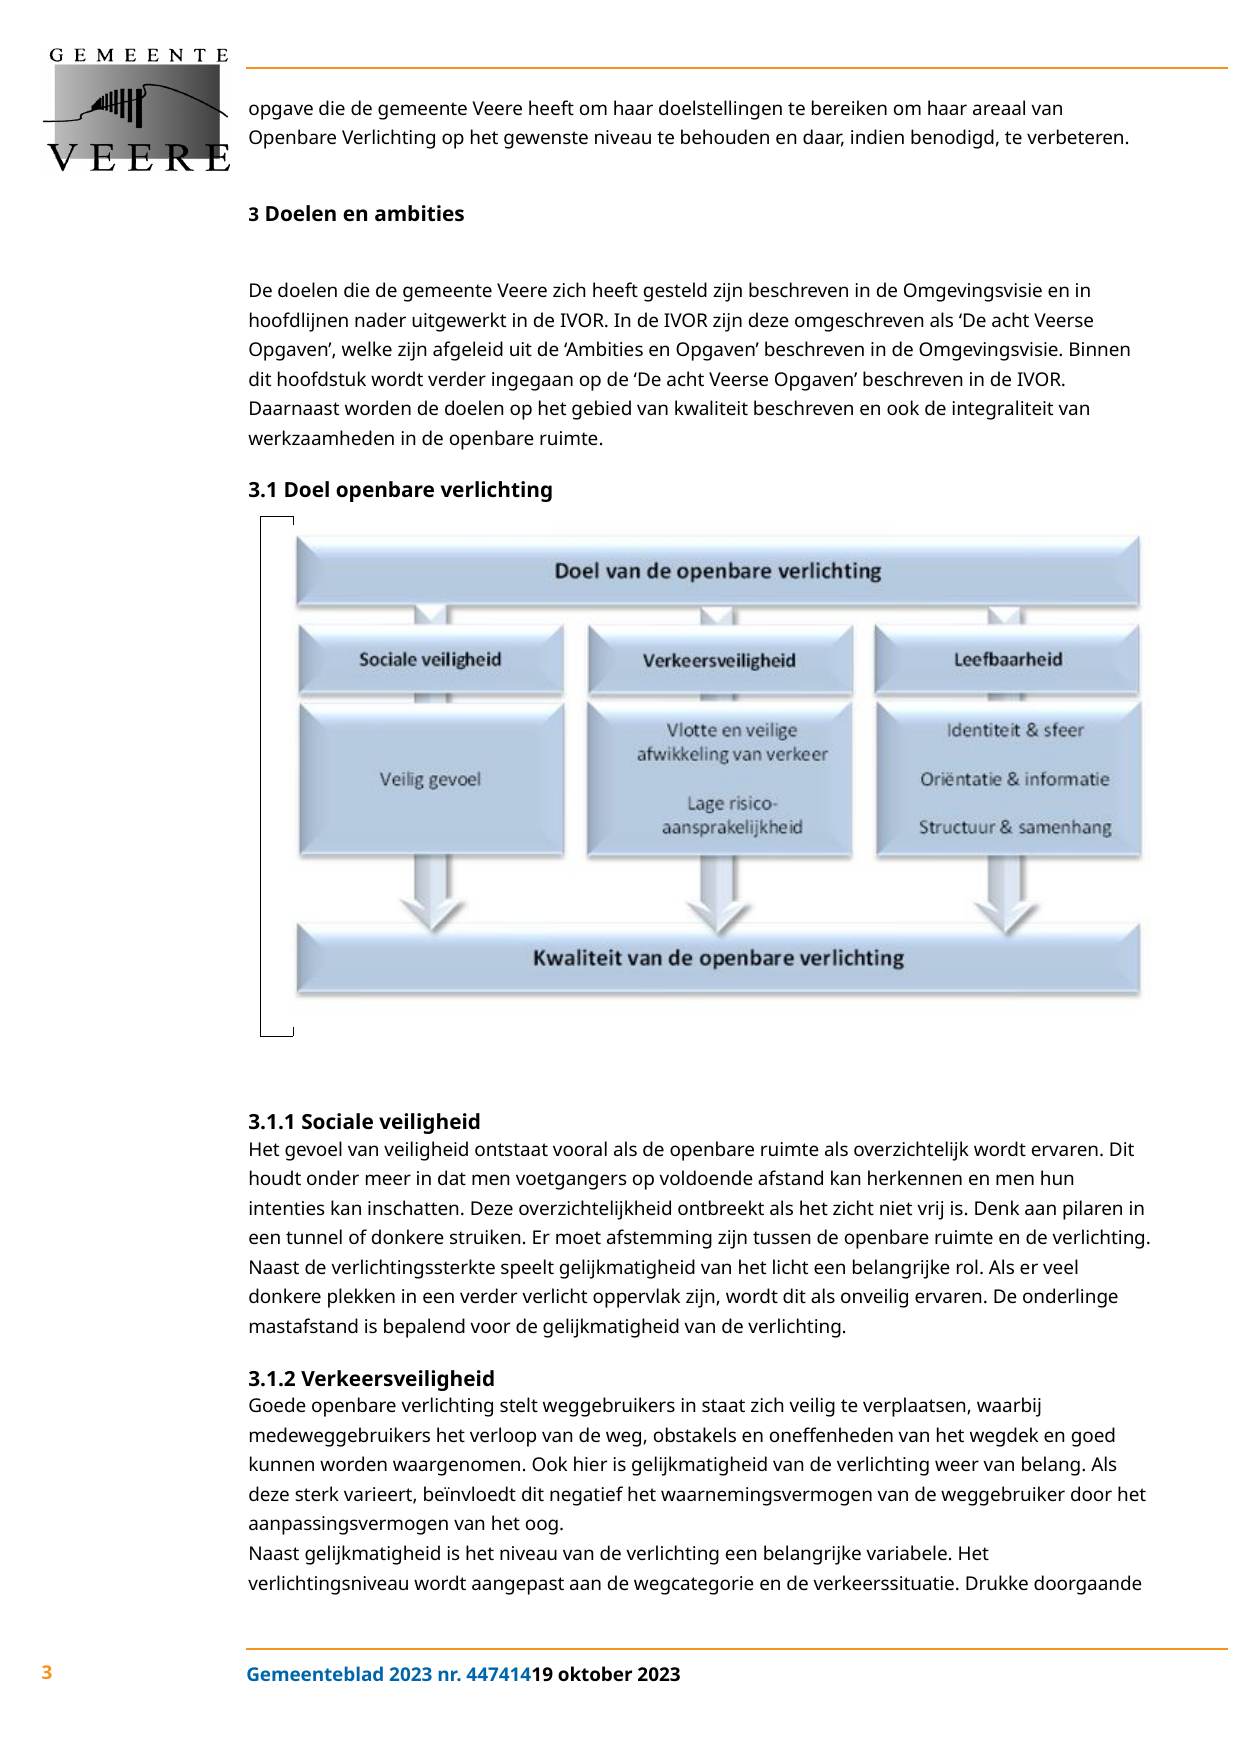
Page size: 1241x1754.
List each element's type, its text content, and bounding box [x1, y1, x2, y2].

text 3.1.1 Sociale veiligheid [248, 1107, 1152, 1136]
text opgave die de gemeente Veere heeft om haar doelstellingen te bereiken om haar areaal van Openbare Verlichting op het gewenste niveau te behouden en daar, indien benodigd, te verbeteren. [248, 95, 1152, 150]
text Het gevoel van veiligheid ontstaat vooral als de openbare ruimte als overzichtelijk wordt ervaren. Dit houdt onder meer in dat men voetgangers op voldoende afstand kan herkennen en men hun intenties kan inschatten. Deze overzichtelijkheid ontbreekt als het zicht niet vrij is. Denk aan pilaren in een tunnel of donkere struiken. Er moet afstemming zijn tussen de openbare ruimte en de verlichting. [248, 1136, 1152, 1250]
picture [41, 47, 231, 172]
text Goede openbare verlichting stelt weggebruikers in staat zich veilig te verplaatsen, waarbij medeweggebruikers het verloop van de weg, obstakels en oneffenheden van het wegdek en goed kunnen worden waargenomen. Ook hier is gelijkmatigheid van de verlichting weer van belang. Als deze sterk varieert, beïnvloedt dit negatief het waarnemingsvermogen van de weggebruiker door het aanpassingsvermogen van het oog. [248, 1392, 1152, 1536]
text 3.1 Doel openbare verlichting [248, 476, 1152, 504]
text 3 Doelen en ambities [248, 199, 1152, 228]
text De doelen die de gemeente Veere zich heeft gesteld zijn beschreven in de Omgevingsvisie en in hoofdlijnen nader uitgewerkt in de IVOR. In de IVOR zijn deze omgeschreven als ‘De acht Veerse Opgaven’, welke zijn afgeleid uit de ‘Ambities en Opgaven’ beschreven in de Omgevingsvisie. Binnen dit hoofdstuk wordt verder ingegaan op de ‘De acht Veerse Opgaven’ beschreven in de IVOR. Daarnaast worden de doelen op het gebied van kwaliteit beschreven en ook de integraliteit van werkzaamheden in de openbare ruimte. [248, 277, 1152, 451]
text Naast de verlichtingssterkte speelt gelijkmatigheid van het licht een belangrijke rol. Als er veel donkere plekken in een verder verlicht oppervlak zijn, wordt dit als onveilig ervaren. De onderlinge mastafstand is bepalend voor de gelijkmatigheid van de verlichting. [248, 1254, 1152, 1339]
text Naast gelijkmatigheid is het niveau van de verlichting een belangrijke variabele. Het verlichtingsniveau wordt aangepast aan de wegcategorie en de verkeerssituatie. Drukke doorgaande [248, 1540, 1152, 1595]
picture [268, 525, 1173, 1027]
text 3.1.2 Verkeersveiligheid [248, 1364, 1152, 1392]
